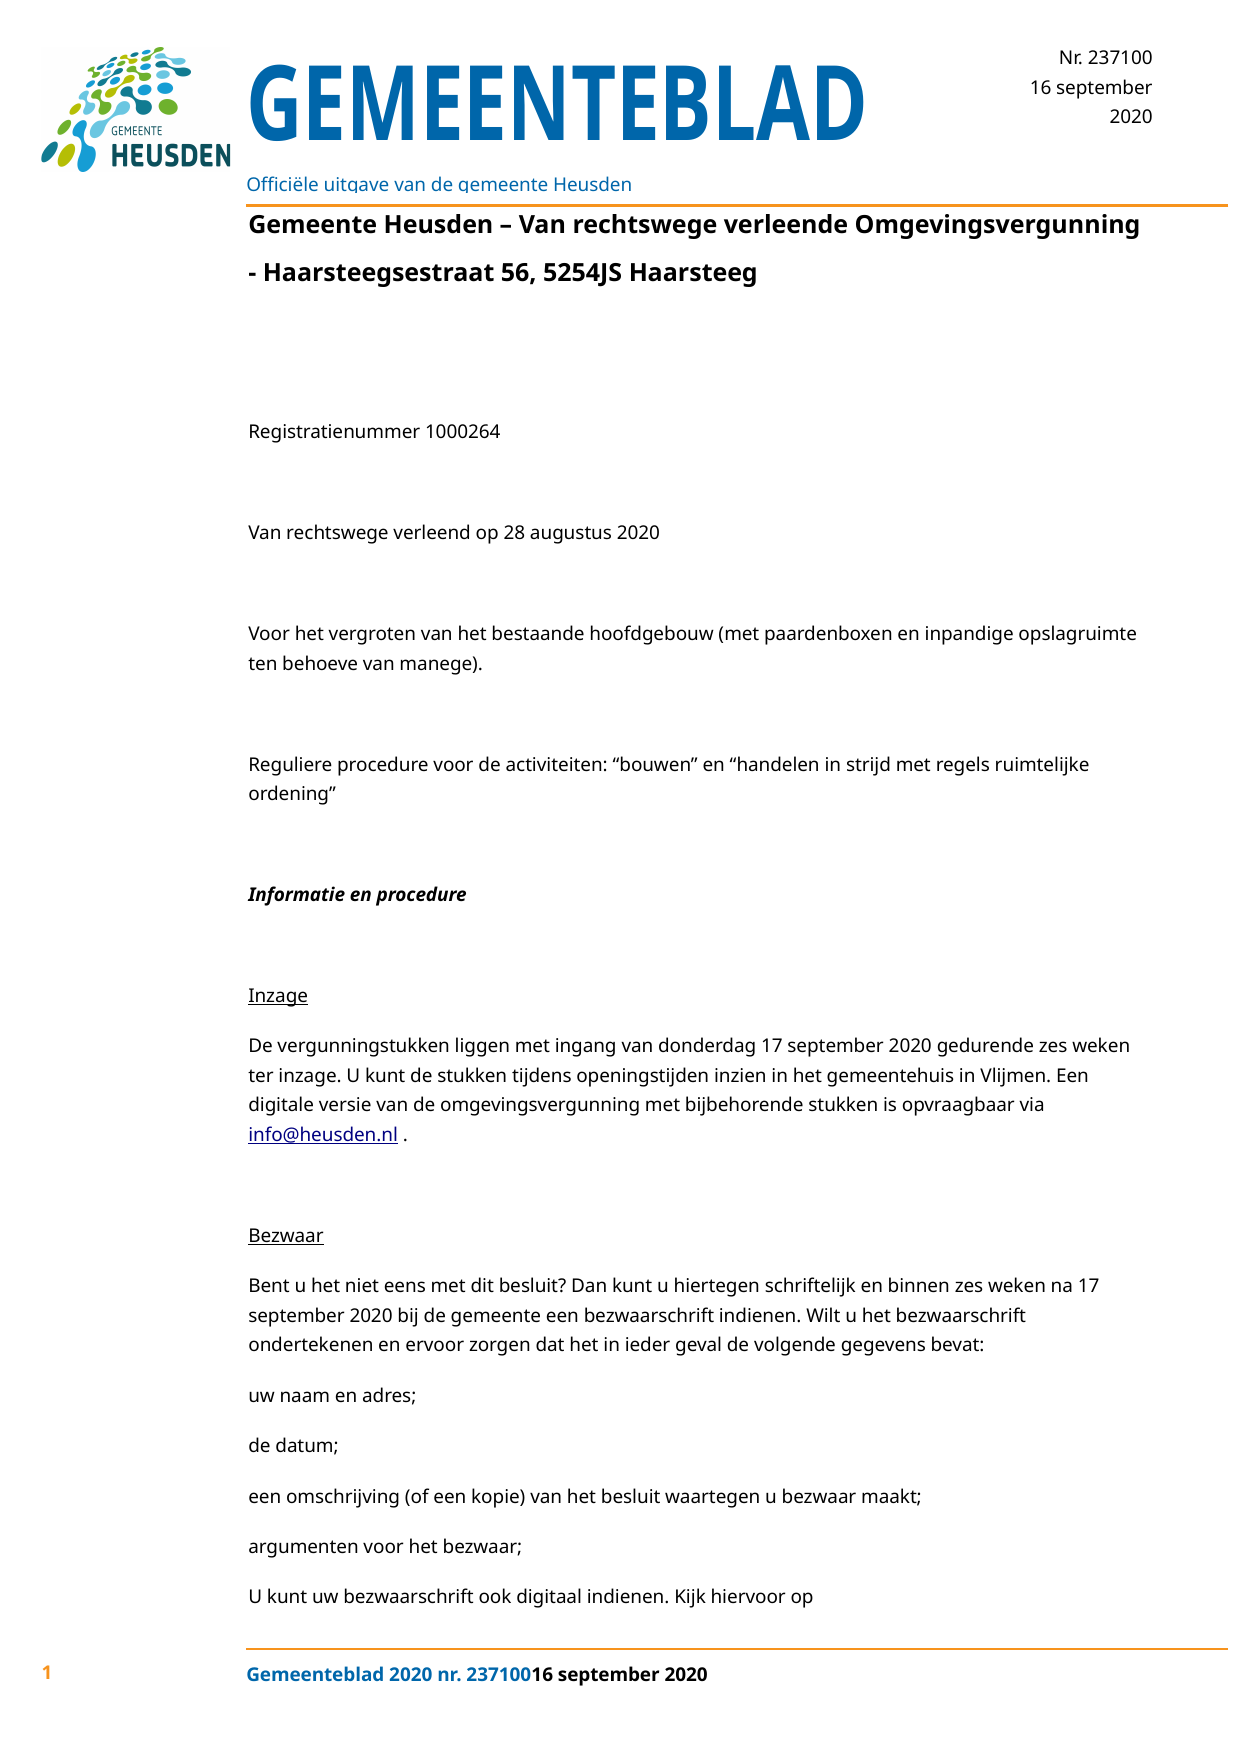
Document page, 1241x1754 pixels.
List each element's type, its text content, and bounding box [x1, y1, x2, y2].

text een omschrijving (of een kopie) van het besluit waartegen u bezwaar maakt; [248, 1483, 1152, 1509]
picture [41, 47, 231, 172]
text Van rechtswege verleend op 28 augustus 2020 [248, 519, 1152, 545]
text Registratienummer 1000264 [248, 419, 1152, 444]
text Bent u het niet eens met dit besluit? Dan kunt u hiertegen schriftelijk en binnen zes weken na 17 september 2020 bij de gemeente een bezwaarschrift indienen. Wilt u het bezwaarschrift ondertekenen en ervoor zorgen dat het in ieder geval de volgende gegevens bevat: [248, 1272, 1152, 1357]
text Voor het vergroten van het bestaande hoofdgebouw (met paardenboxen en inpandige opslagruimte ten behoeve van manege). [248, 620, 1152, 676]
text Inzage [248, 982, 1152, 1008]
text de datum; [248, 1432, 1152, 1458]
text Informatie en procedure [248, 881, 1152, 907]
text Gemeente Heusden – Van rechtswege verleende Omgevingsvergunning - Haarsteegsestraat 56, 5254JS Haarsteeg [248, 207, 1152, 288]
text Bezwaar [248, 1222, 1152, 1248]
text U kunt uw bezwaarschrift ook digitaal indienen. Kijk hiervoor op [248, 1584, 1152, 1609]
text uw naam en adres; [248, 1382, 1152, 1408]
text De vergunningstukken liggen met ingang van donderdag 17 september 2020 gedurende zes weken ter inzage. U kunt de stukken tijdens openingstijden inzien in het gemeentehuis in Vlijmen. Een digitale versie van de omgevingsvergunning met bijbehorende stukken is opvraagbaar via info@heusden.nl . [248, 1032, 1152, 1147]
text Reguliere procedure voor de activiteiten: “bouwen” en “handelen in strijd met regels ruimtelijke ordening” [248, 751, 1152, 806]
text argumenten voor het bezwaar; [248, 1533, 1152, 1559]
